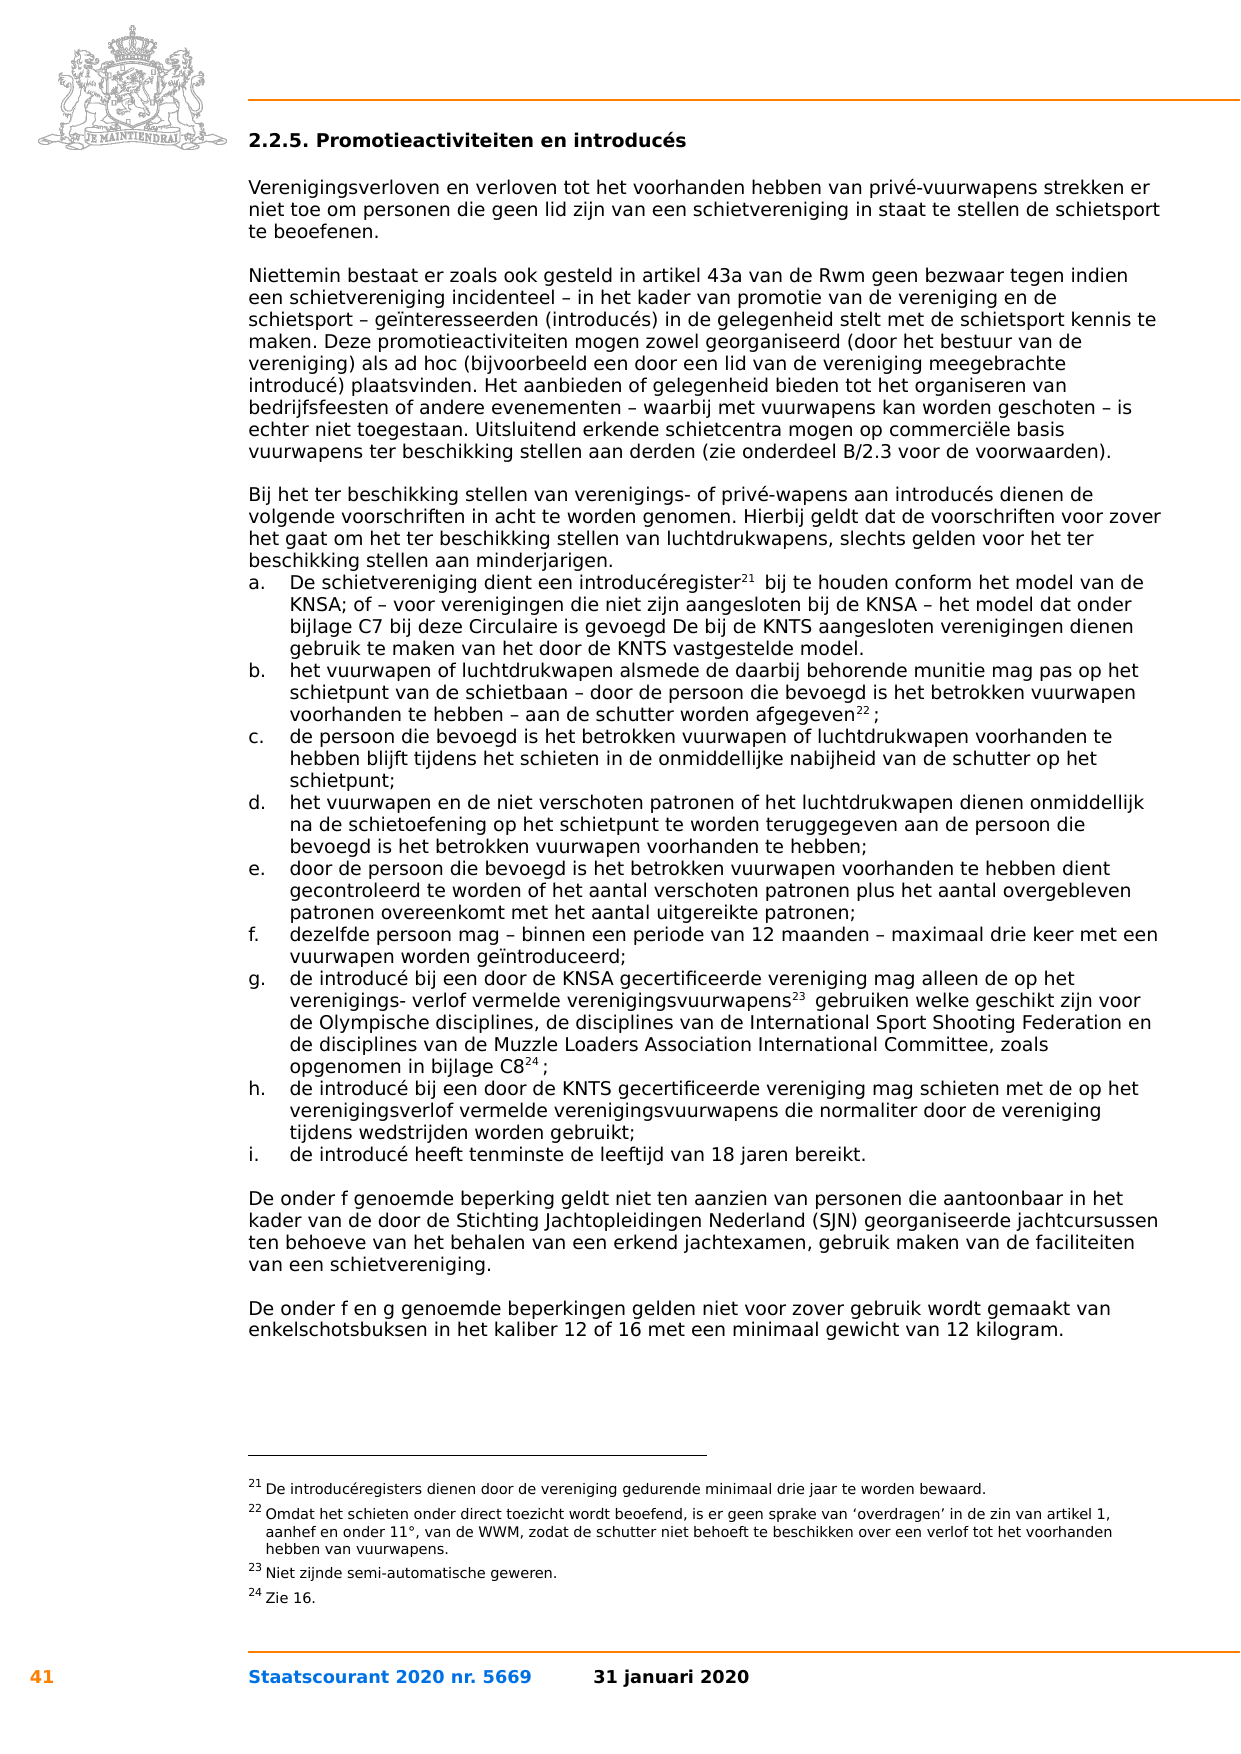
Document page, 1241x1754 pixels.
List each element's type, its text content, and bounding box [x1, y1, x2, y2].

text Omdat het schieten onder direct toezicht wordt beoefend, is er geen sprake van ‘overdragen’ in de zin van artikel 1, aanhef en onder 11°, van de WWM, zodat de schutter niet behoeft te beschikken over een verlof tot het voorhanden hebben van vuurwapens. [248, 1502, 1163, 1558]
text c. de persoon die bevoegd is het betrokken vuurwapen of luchtdrukwapen voorhanden te hebben blijft tijdens het schieten in de onmiddellijke nabijheid van de schutter op het schietpunt; [248, 726, 1163, 792]
text Niettemin bestaat er zoals ook gesteld in artikel 43a van de Rwm geen bezwaar tegen indien een schietvereniging incidenteel – in het kader van promotie van de vereniging en de schietsport – geïnteresseerden (introducés) in de gelegenheid stelt met de schietsport kennis te maken. Deze promotieactiviteiten mogen zowel georganiseerd (door het bestuur van de vereniging) als ad hoc (bijvoorbeeld een door een lid van de vereniging meegebrachte introducé) plaatsvinden. Het aanbieden of gelegenheid bieden tot het organiseren van bedrijfsfeesten of andere evenementen – waarbij met vuurwapens kan worden geschoten – is echter niet toegestaan. Uitsluitend erkende schietcentra mogen op commerciële basis vuurwapens ter beschikking stellen aan derden (zie onderdeel B/2.3 voor de voorwaarden). [248, 265, 1163, 462]
text a. De schietvereniging dient een introducéregister bij te houden conform het model van de KNSA; of – voor verenigingen die niet zijn aangesloten bij de KNSA – het model dat onder bijlage C7 bij deze Circulaire is gevoegd De bij de KNTS aangesloten verenigingen dienen gebruik te maken van het door de KNTS vastgestelde model. [248, 572, 1163, 660]
text Niet zijnde semi-automatische geweren. [248, 1561, 1163, 1583]
text b. het vuurwapen of luchtdrukwapen alsmede de daarbij behorende munitie mag pas op het schietpunt van de schietbaan – door de persoon die bevoegd is het betrokken vuurwapen voorhanden te hebben – aan de schutter worden afgegeven; [248, 660, 1163, 726]
text g. de introducé bij een door de KNSA gecertificeerde vereniging mag alleen de op het verenigings- verlof vermelde verenigingsvuurwapens gebruiken welke geschikt zijn voor de Olympische disciplines, de disciplines van de International Sport Shooting Federation en de disciplines van de Muzzle Loaders Association International Committee, zoals opgenomen in bijlage C8; [248, 968, 1163, 1078]
text f. dezelfde persoon mag – binnen een periode van 12 maanden – maximaal drie keer met een vuurwapen worden geïntroduceerd; [248, 924, 1163, 968]
text Zie 16. [248, 1586, 1163, 1608]
text De introducéregisters dienen door de vereniging gedurende minimaal drie jaar te worden bewaard. [248, 1477, 1163, 1499]
subtitle 2.2.5. Promotieactiviteiten en introducés [248, 130, 1163, 152]
text Bij het ter beschikking stellen van verenigings- of privé-wapens aan introducés dienen de volgende voorschriften in acht te worden genomen. Hierbij geldt dat de voorschriften voor zover het gaat om het ter beschikking stellen van luchtdrukwapens, slechts gelden voor het ter beschikking stellen aan minderjarigen. [248, 484, 1163, 572]
text d. het vuurwapen en de niet verschoten patronen of het luchtdrukwapen dienen onmiddellijk na de schietoefening op het schietpunt te worden teruggegeven aan de persoon die bevoegd is het betrokken vuurwapen voorhanden te hebben; [248, 792, 1163, 858]
text h. de introducé bij een door de KNTS gecertificeerde vereniging mag schieten met de op het verenigingsverlof vermelde verenigingsvuurwapens die normaliter door de vereniging tijdens wedstrijden worden gebruikt; [248, 1078, 1163, 1144]
text e. door de persoon die bevoegd is het betrokken vuurwapen voorhanden te hebben dient gecontroleerd te worden of het aantal verschoten patronen plus het aantal overgebleven patronen overeenkomt met het aantal uitgereikte patronen; [248, 858, 1163, 924]
text Verenigingsverloven en verloven tot het voorhanden hebben van privé-vuurwapens strekken er niet toe om personen die geen lid zijn van een schietvereniging in staat te stellen de schietsport te beoefenen. [248, 177, 1163, 243]
text De onder f genoemde beperking geldt niet ten aanzien van personen die aantoonbaar in het kader van de door de Stichting Jachtopleidingen Nederland (SJN) georganiseerde jachtcursussen ten behoeve van het behalen van een erkend jachtexamen, gebruik maken van de faciliteiten van een schietvereniging. [248, 1188, 1163, 1276]
picture [38, 25, 227, 150]
text De onder f en g genoemde beperkingen gelden niet voor zover gebruik wordt gemaakt van enkelschotsbuksen in het kaliber 12 of 16 met een minimaal gewicht van 12 kilogram. [248, 1297, 1163, 1341]
text i. de introducé heeft tenminste de leeftijd van 18 jaren bereikt. [248, 1144, 1163, 1166]
